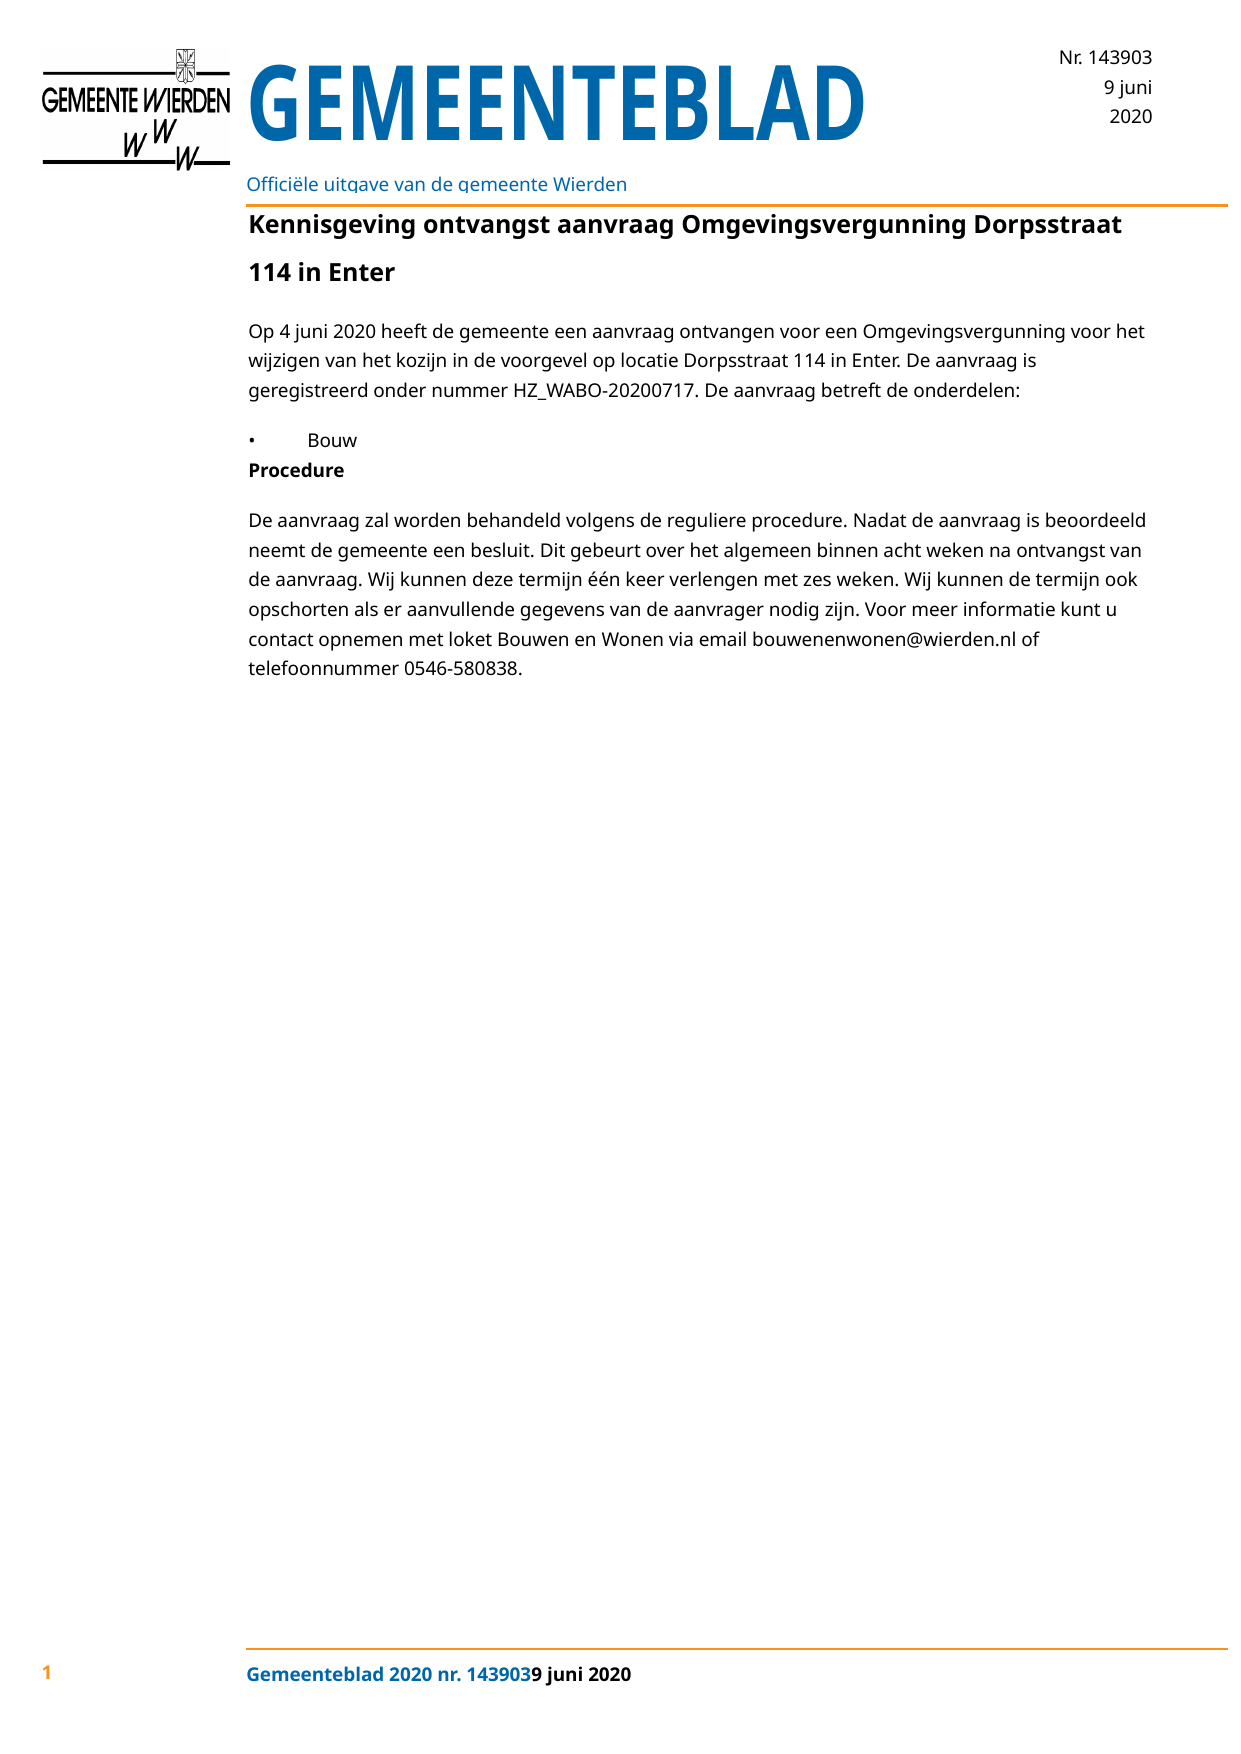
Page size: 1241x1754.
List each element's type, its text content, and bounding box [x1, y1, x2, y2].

text Kennisgeving ontvangst aanvraag Omgevingsvergunning Dorpsstraat 114 in Enter [248, 207, 1152, 288]
text Procedure [248, 457, 1152, 483]
picture [41, 47, 231, 172]
text De aanvraag zal worden behandeld volgens de reguliere procedure. Nadat de aanvraag is beoordeeld neemt de gemeente een besluit. Dit gebeurt over het algemeen binnen acht weken na ontvangst van de aanvraag. Wij kunnen deze termijn één keer verlengen met zes weken. Wij kunnen de termijn ook opschorten als er aanvullende gegevens van de aanvrager nodig zijn. Voor meer informatie kunt u contact opnemen met loket Bouwen en Wonen via email bouwenenwonen@wierden.nl of telefoonnummer 0546-580838. [248, 507, 1152, 681]
text Op 4 juni 2020 heeft de gemeente een aanvraag ontvangen voor een Omgevingsvergunning voor het wijzigen van het kozijn in de voorgevel op locatie Dorpsstraat 114 in Enter. De aanvraag is geregistreerd onder nummer HZ_WABO-20200717. De aanvraag betreft de onderdelen: [248, 318, 1152, 403]
list Bouw [248, 427, 1152, 453]
